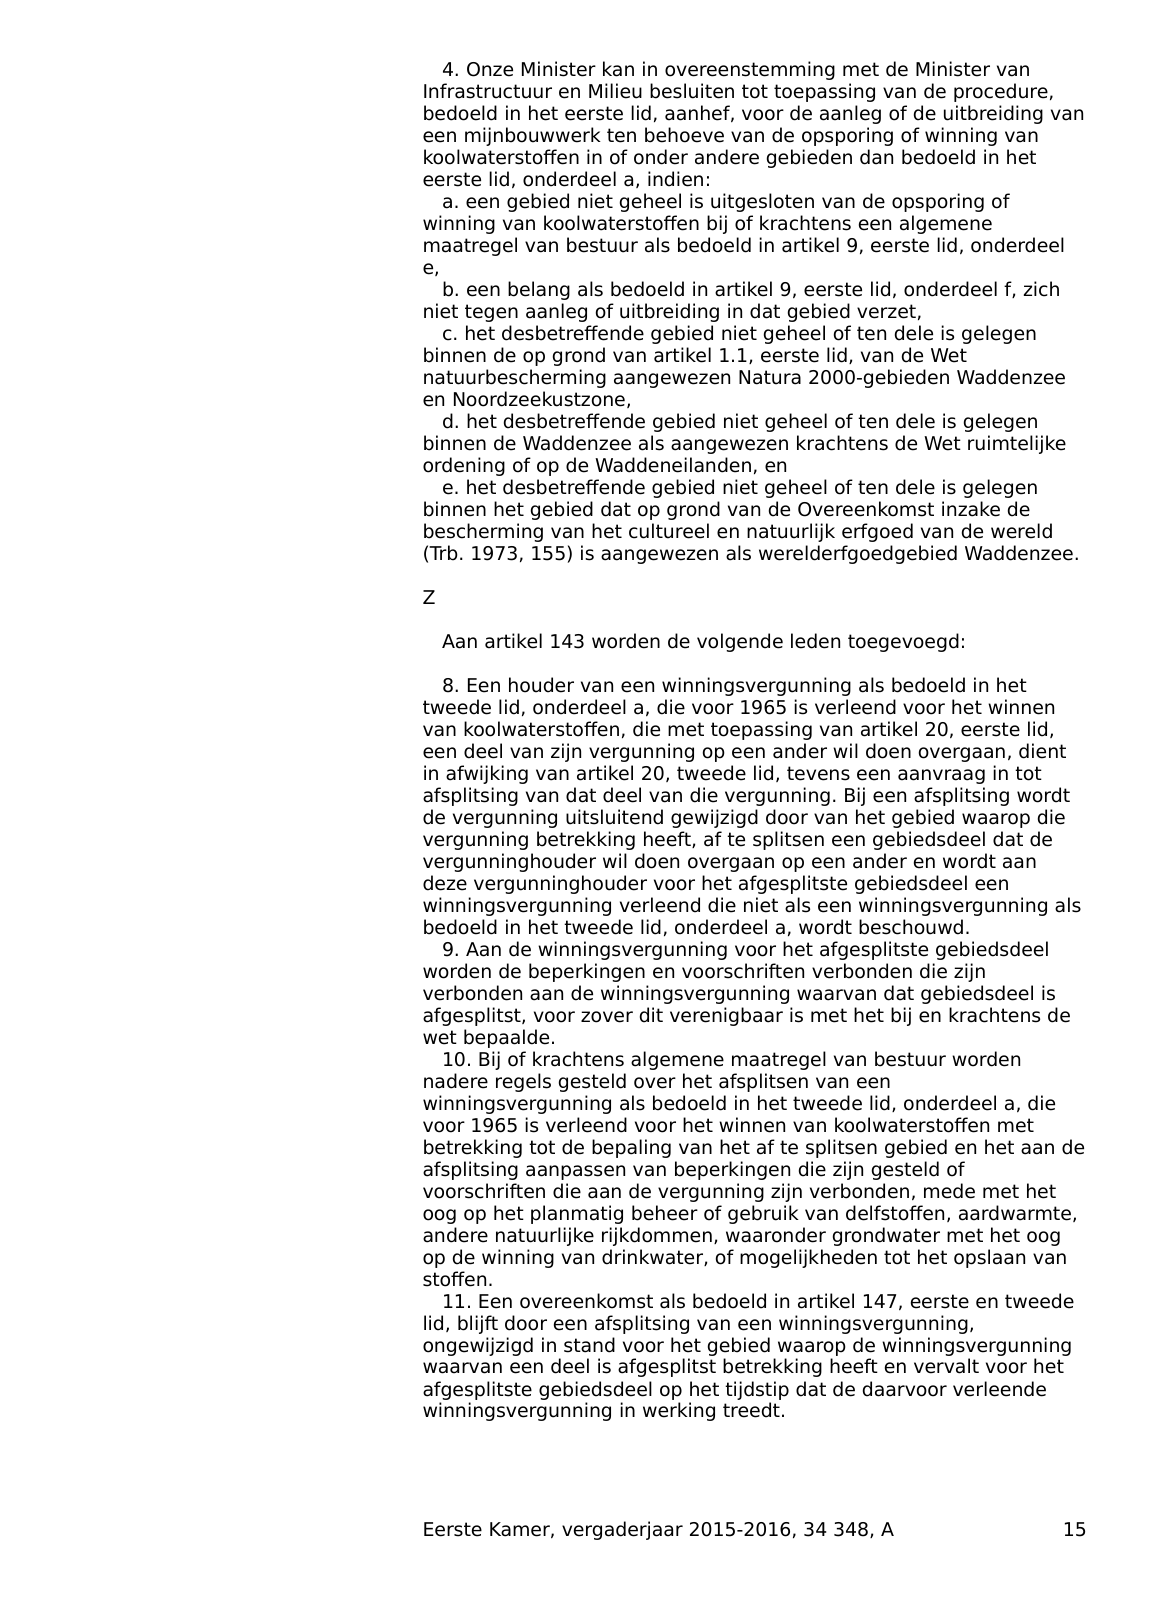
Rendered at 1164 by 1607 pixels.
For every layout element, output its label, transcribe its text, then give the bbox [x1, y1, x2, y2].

text 10. Bij of krachtens algemene maatregel van bestuur worden nadere regels gesteld over het afsplitsen van een winningsvergunning als bedoeld in het tweede lid, onderdeel a, die voor 1965 is verleend voor het winnen van koolwaterstoffen met betrekking tot de bepaling van het af te splitsen gebied en het aan de afsplitsing aanpassen van beperkingen die zijn gesteld of voorschriften die aan de vergunning zijn verbonden, mede met het oog op het planmatig beheer of gebruik van delfstoffen, aardwarmte, andere natuurlijke rijkdommen, waaronder grondwater met het oog op de winning van drinkwater, of mogelijkheden tot het opslaan van stoffen. [422, 1049, 1087, 1291]
text b. een belang als bedoeld in artikel 9, eerste lid, onderdeel f, zich niet tegen aanleg of uitbreiding in dat gebied verzet, [422, 279, 1087, 323]
text e. het desbetreffende gebied niet geheel of ten dele is gelegen binnen het gebied dat op grond van de Overeenkomst inzake de bescherming van het cultureel en natuurlijk erfgoed van de wereld (Trb. 1973, 155) is aangewezen als werelderfgoedgebied Waddenzee. [422, 477, 1087, 564]
text 4. Onze Minister kan in overeenstemming met de Minister van Infrastructuur en Milieu besluiten tot toepassing van de procedure, bedoeld in het eerste lid, aanhef, voor de aanleg of de uitbreiding van een mijnbouwwerk ten behoeve van de opsporing of winning van koolwaterstoffen in of onder andere gebieden dan bedoeld in het eerste lid, onderdeel a, indien: [422, 59, 1087, 191]
text d. het desbetreffende gebied niet geheel of ten dele is gelegen binnen de Waddenzee als aangewezen krachtens de Wet ruimtelijke ordening of op de Waddeneilanden, en [422, 411, 1087, 477]
text a. een gebied niet geheel is uitgesloten van de opsporing of winning van koolwaterstoffen bij of krachtens een algemene maatregel van bestuur als bedoeld in artikel 9, eerste lid, onderdeel e, [422, 191, 1087, 279]
text c. het desbetreffende gebied niet geheel of ten dele is gelegen binnen de op grond van artikel 1.1, eerste lid, van de Wet natuurbescherming aangewezen Natura 2000-gebieden Waddenzee en Noordzeekustzone, [422, 323, 1087, 411]
text 8. Een houder van een winningsvergunning als bedoeld in het tweede lid, onderdeel a, die voor 1965 is verleend voor het winnen van koolwaterstoffen, die met toepassing van artikel 20, eerste lid, een deel van zijn vergunning op een ander wil doen overgaan, dient in afwijking van artikel 20, tweede lid, tevens een aanvraag in tot afsplitsing van dat deel van die vergunning. Bij een afsplitsing wordt de vergunning uitsluitend gewijzigd door van het gebied waarop die vergunning betrekking heeft, af te splitsen een gebiedsdeel dat de vergunninghouder wil doen overgaan op een ander en wordt aan deze vergunninghouder voor het afgesplitste gebiedsdeel een winningsvergunning verleend die niet als een winningsvergunning als bedoeld in het tweede lid, onderdeel a, wordt beschouwd. [422, 675, 1087, 939]
text 11. Een overeenkomst als bedoeld in artikel 147, eerste en tweede lid, blijft door een afsplitsing van een winningsvergunning, ongewijzigd in stand voor het gebied waarop de winningsvergunning waarvan een deel is afgesplitst betrekking heeft en vervalt voor het afgesplitste gebiedsdeel op het tijdstip dat de daarvoor verleende winningsvergunning in werking treedt. [422, 1291, 1087, 1422]
text Aan artikel 143 worden de volgende leden toegevoegd: [422, 631, 1087, 653]
text 9. Aan de winningsvergunning voor het afgesplitste gebiedsdeel worden de beperkingen en voorschriften verbonden die zijn verbonden aan de winningsvergunning waarvan dat gebiedsdeel is afgesplitst, voor zover dit verenigbaar is met het bij en krachtens de wet bepaalde. [422, 939, 1087, 1049]
text Z [422, 587, 1087, 609]
